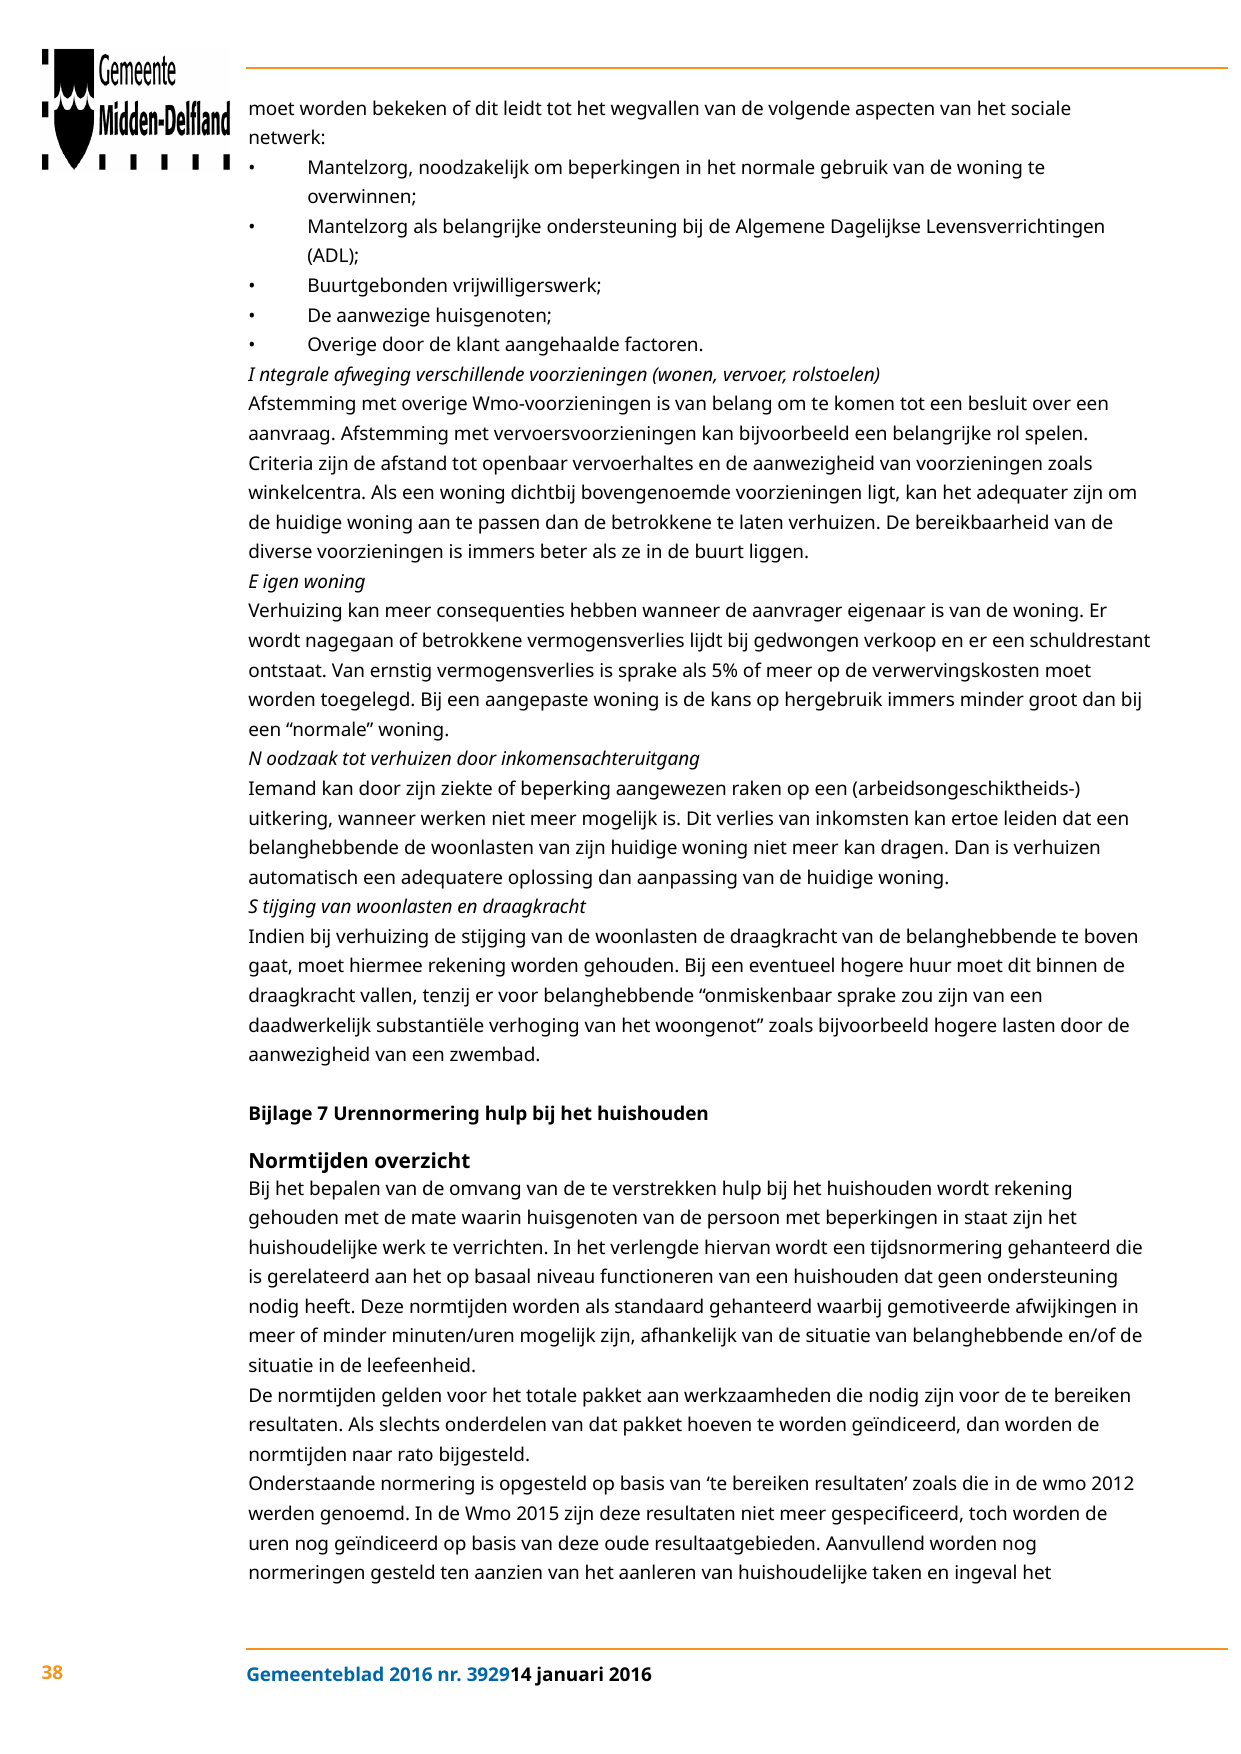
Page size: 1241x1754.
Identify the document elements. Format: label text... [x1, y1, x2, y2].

text Bij het bepalen van de omvang van de te verstrekken hulp bij het huishouden wordt rekening gehouden met de mate waarin huisgenoten van de persoon met beperkingen in staat zijn het huishoudelijke werk te verrichten. In het verlengde hiervan wordt een tijdsnormering gehanteerd die is gerelateerd aan het op basaal niveau functioneren van een huishouden dat geen ondersteuning nodig heeft. Deze normtijden worden als standaard gehanteerd waarbij gemotiveerde afwijkingen in meer of minder minuten/uren mogelijk zijn, afhankelijk van de situatie van belanghebbende en/of de situatie in de leefeenheid. [248, 1175, 1152, 1378]
text I ntegrale afweging verschillende voorzieningen (wonen, vervoer, rolstoelen) [248, 361, 1152, 387]
text Onderstaande normering is opgesteld op basis van ‘te bereiken resultaten’ zoals die in de wmo 2012 werden genoemd. In de Wmo 2015 zijn deze resultaten niet meer gespecificeerd, toch worden de uren nog geïndiceerd op basis van deze oude resultaatgebieden. Aanvullend worden nog normeringen gesteld ten aanzien van het aanleren van huishoudelijke taken en ingeval het [248, 1471, 1152, 1585]
text Normtijden overzicht [248, 1146, 1152, 1175]
text De normtijden gelden voor het totale pakket aan werkzaamheden die nodig zijn voor de te bereiken resultaten. Als slechts onderdelen van dat pakket hoeven te worden geïndiceerd, dan worden de normtijden naar rato bijgesteld. [248, 1382, 1152, 1467]
text Bijlage 7 Urennormering hulp bij het huishouden [248, 1101, 1152, 1126]
text S tijging van woonlasten en draagkracht [248, 893, 1152, 919]
text E igen woning [248, 568, 1152, 594]
picture [41, 47, 231, 172]
text Indien bij verhuizing de stijging van de woonlasten de draagkracht van de belanghebbende te boven gaat, moet hiermee rekening worden gehouden. Bij een eventueel hogere huur moet dit binnen de draagkracht vallen, tenzij er voor belanghebbende “onmiskenbaar sprake zou zijn van een daadwerkelijk substantiële verhoging van het woongenot” zoals bijvoorbeeld hogere lasten door de aanwezigheid van een zwembad. [248, 923, 1152, 1067]
list Mantelzorg, noodzakelijk om beperkingen in het normale gebruik van de woning te overwinnen; [248, 154, 1152, 209]
list Overige door de klant aangehaalde factoren. [248, 331, 1152, 357]
text Iemand kan door zijn ziekte of beperking aangewezen raken op een (arbeidsongeschiktheids-) uitkering, wanneer werken niet meer mogelijk is. Dit verlies van inkomsten kan ertoe leiden dat een belanghebbende de woonlasten van zijn huidige woning niet meer kan dragen. Dan is verhuizen automatisch een adequatere oplossing dan aanpassing van de huidige woning. [248, 775, 1152, 890]
list Mantelzorg als belangrijke ondersteuning bij de Algemene Dagelijkse Levensverrichtingen (ADL); [248, 213, 1152, 268]
text Verhuizing kan meer consequenties hebben wanneer de aanvrager eigenaar is van de woning. Er wordt nagegaan of betrokkene vermogensverlies lijdt bij gedwongen verkoop en er een schuldrestant ontstaat. Van ernstig vermogensverlies is sprake als 5% of meer op de verwervingskosten moet worden toegelegd. Bij een aangepaste woning is de kans op hergebruik immers minder groot dan bij een “normale” woning. [248, 598, 1152, 742]
text moet worden bekeken of dit leidt tot het wegvallen van de volgende aspecten van het sociale netwerk: [248, 95, 1152, 150]
text Afstemming met overige Wmo-voorzieningen is van belang om te komen tot een besluit over een aanvraag. Afstemming met vervoersvoorzieningen kan bijvoorbeeld een belangrijke rol spelen. Criteria zijn de afstand tot openbaar vervoerhaltes en de aanwezigheid van voorzieningen zoals winkelcentra. Als een woning dichtbij bovengenoemde voorzieningen ligt, kan het adequater zijn om de huidige woning aan te passen dan de betrokkene te laten verhuizen. De bereikbaarheid van de diverse voorzieningen is immers beter als ze in de buurt liggen. [248, 391, 1152, 564]
list Buurtgebonden vrijwilligerswerk; [248, 272, 1152, 298]
text N oodzaak tot verhuizen door inkomensachteruitgang [248, 746, 1152, 771]
list De aanwezige huisgenoten; [248, 302, 1152, 328]
